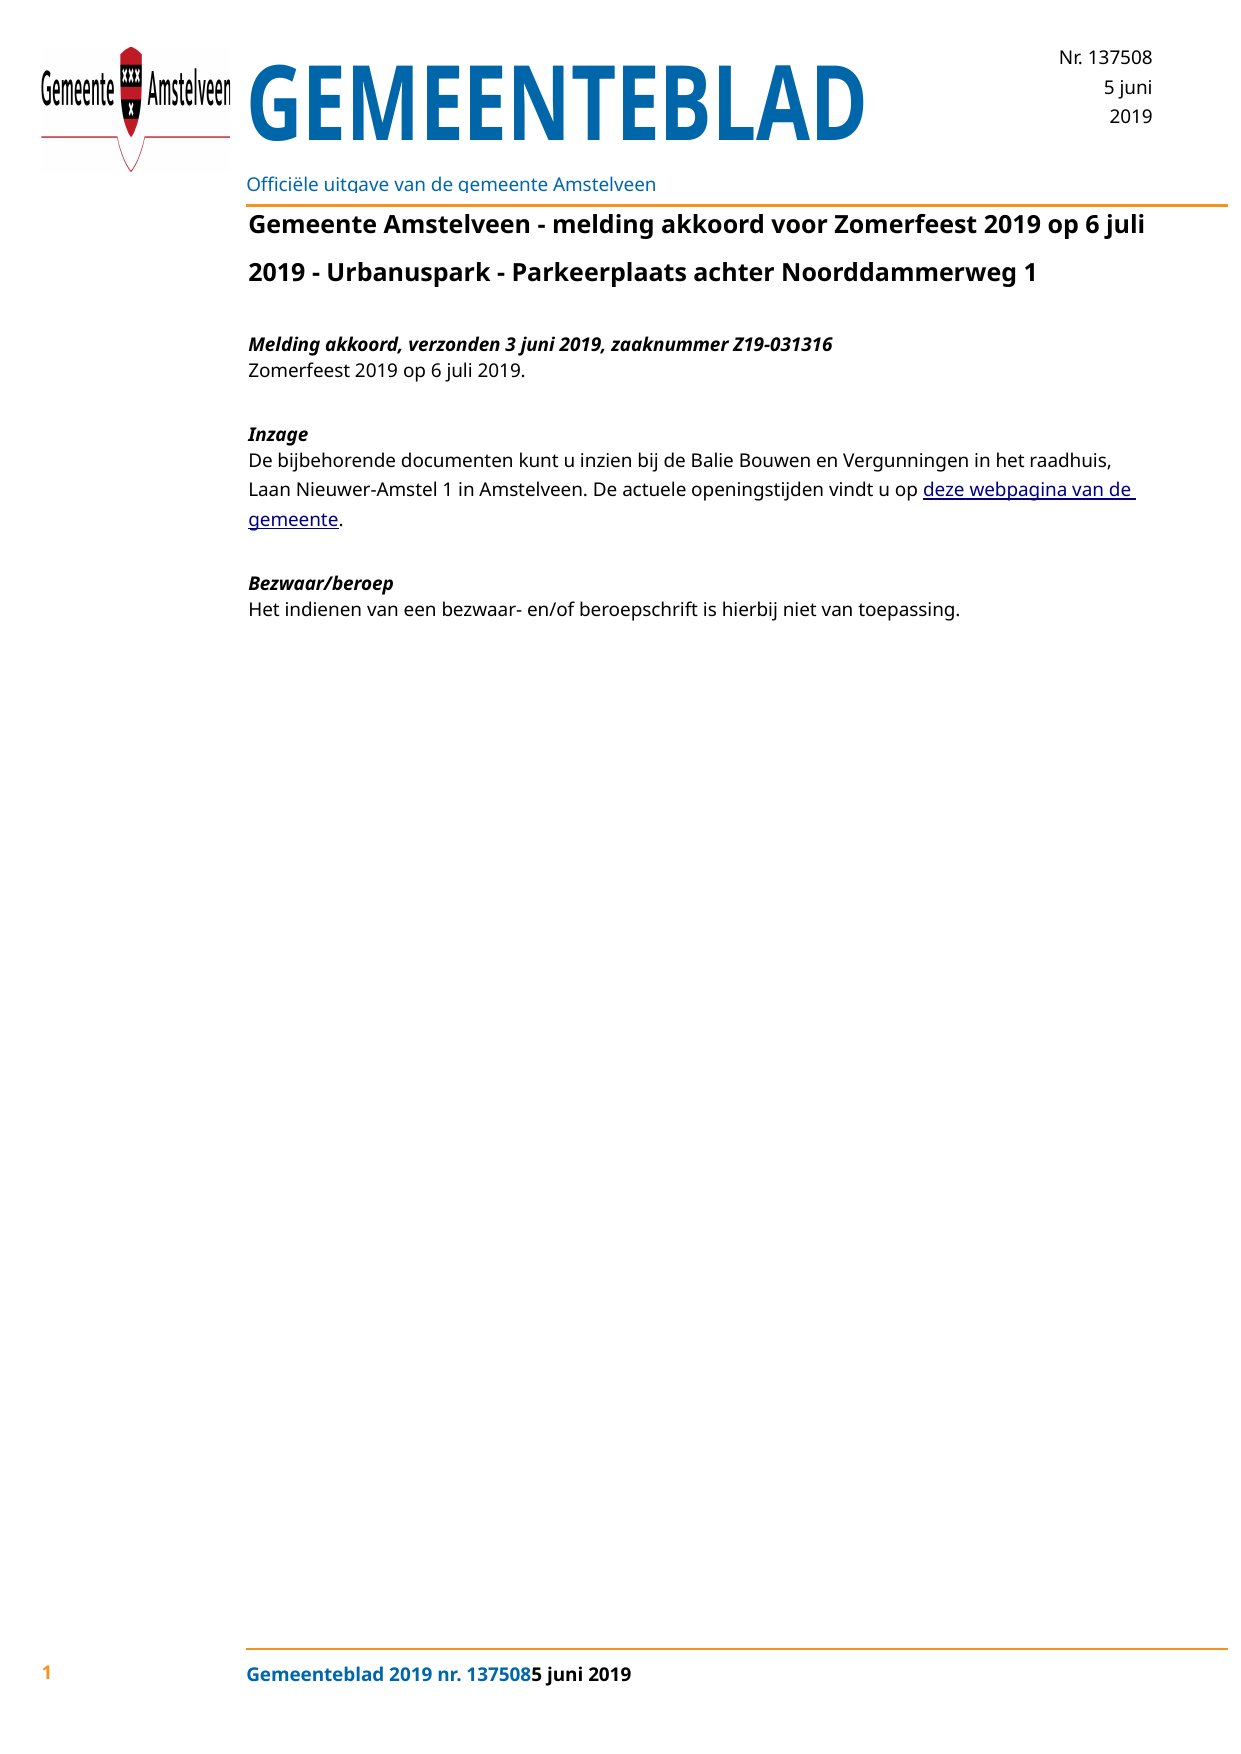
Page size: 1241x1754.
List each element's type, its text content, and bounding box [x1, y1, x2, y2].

text Gemeente Amstelveen - melding akkoord voor Zomerfeest 2019 op 6 juli 2019 - Urbanuspark - Parkeerplaats achter Noorddammerweg 1 [248, 207, 1152, 288]
text Melding akkoord, verzonden 3 juni 2019, zaaknummer Z19-031316 [248, 331, 1152, 357]
text Zomerfeest 2019 op 6 juli 2019. [248, 357, 1152, 383]
text Bezwaar/beroep [248, 570, 1152, 596]
text De bijbehorende documenten kunt u inzien bij de Balie Bouwen en Vergunningen in het raadhuis, Laan Nieuwer-Amstel 1 in Amstelveen. De actuele openingstijden vindt u op deze webpagina van de gemeente. [248, 447, 1152, 532]
text Het indienen van een bezwaar- en/of beroepschrift is hierbij niet van toepassing. [248, 596, 1152, 621]
picture [41, 47, 231, 172]
text Inzage [248, 421, 1152, 447]
